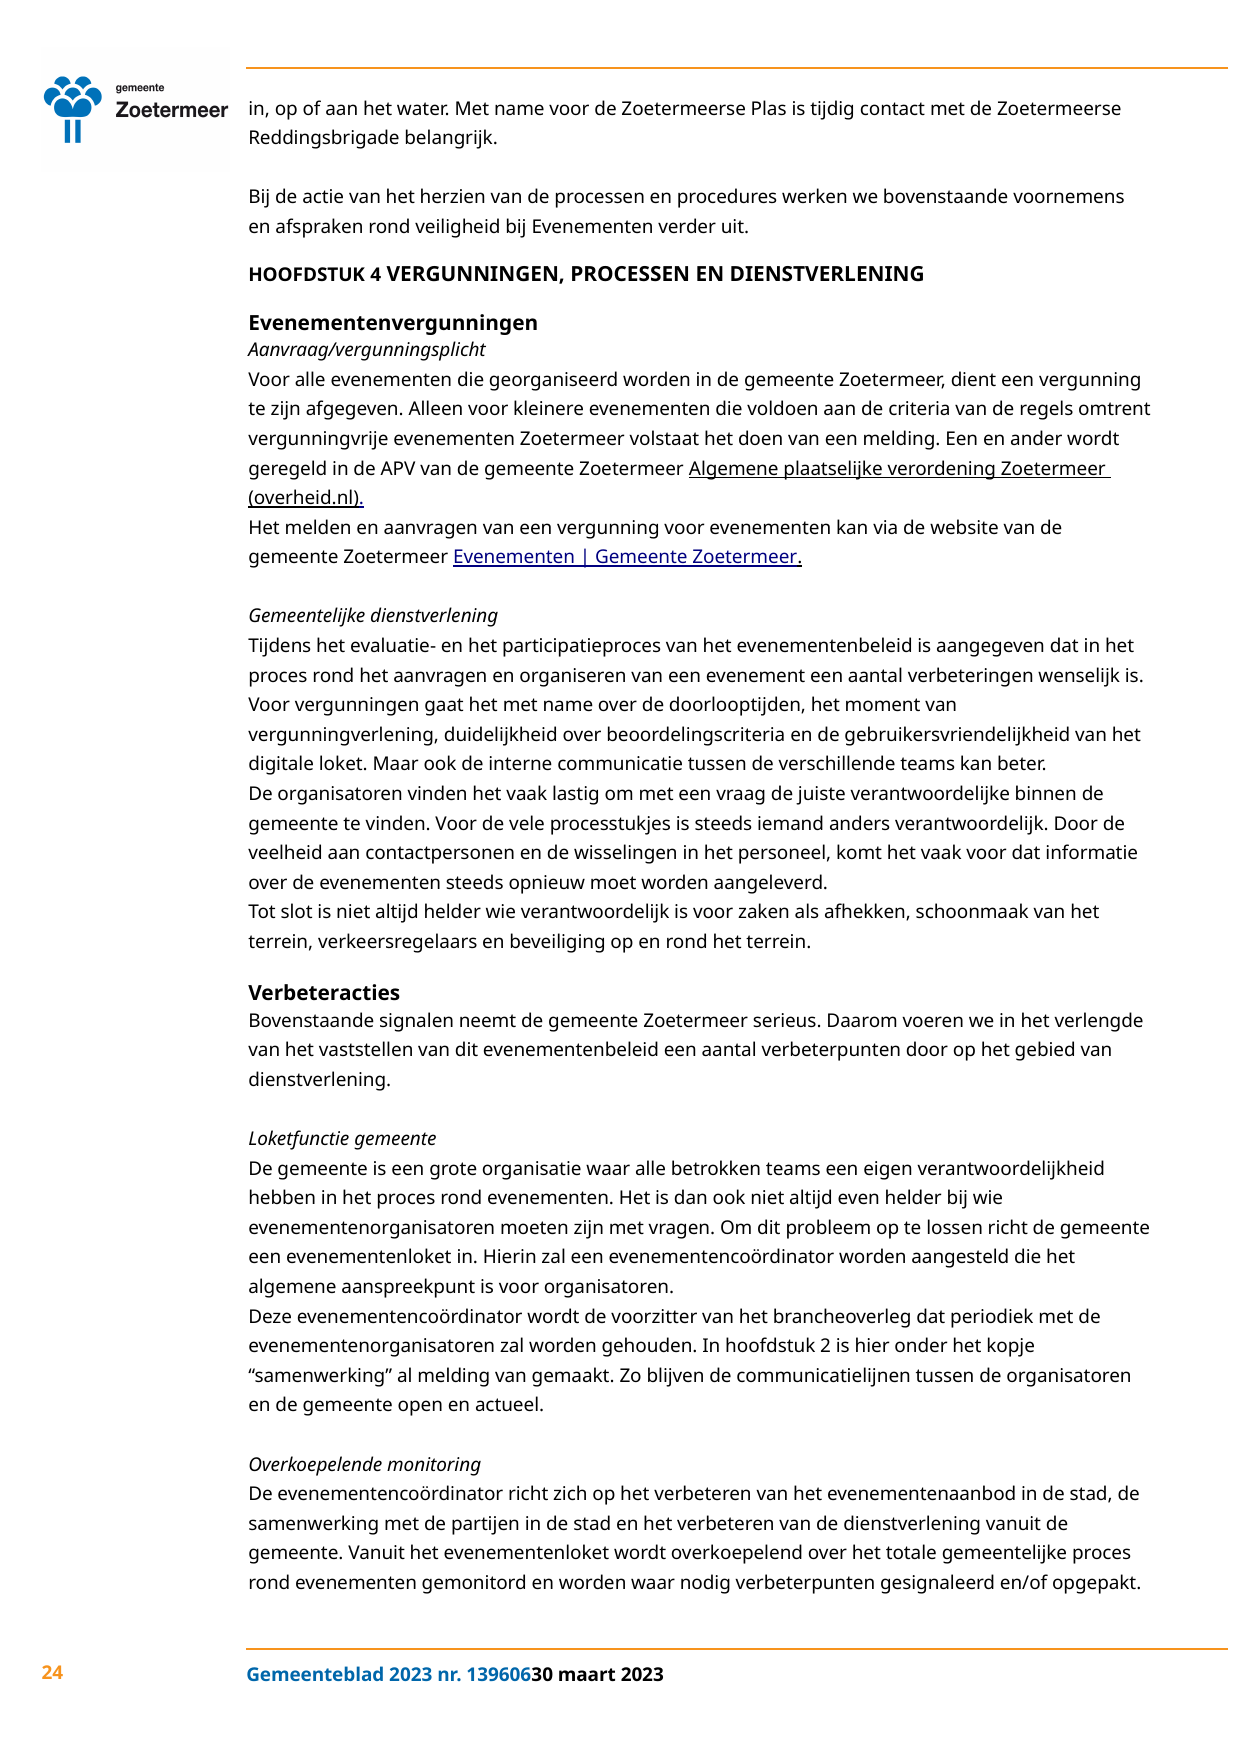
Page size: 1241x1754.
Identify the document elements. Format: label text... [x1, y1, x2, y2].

text Verbeteracties [248, 978, 1152, 1007]
text Overkoepelende monitoring [248, 1451, 1152, 1476]
text Voor alle evenementen die georganiseerd worden in de gemeente Zoetermeer, dient een vergunning te zijn afgegeven. Alleen voor kleinere evenementen die voldoen aan de criteria van de regels omtrent vergunningvrije evenementen Zoetermeer volstaat het doen van een melding. Een en ander wordt geregeld in de APV van de gemeente Zoetermeer Algemene plaatselijke verordening Zoetermeer (overheid.nl). [248, 366, 1152, 510]
text Deze evenementencoördinator wordt de voorzitter van het brancheoverleg dat periodiek met de evenementenorganisatoren zal worden gehouden. In hoofdstuk 2 is hier onder het kopje “samenwerking” al melding van gemaakt. Zo blijven de communicatielijnen tussen de organisatoren en de gemeente open en actueel. [248, 1303, 1152, 1417]
text De evenementencoördinator richt zich op het verbeteren van het evenementenaanbod in de stad, de samenwerking met de partijen in de stad en het verbeteren van de dienstverlening vanuit de gemeente. Vanuit het evenementenloket wordt overkoepelend over het totale gemeentelijke proces rond evenementen gemonitord en worden waar nodig verbeterpunten gesignaleerd en/of opgepakt. [248, 1480, 1152, 1595]
picture [41, 47, 231, 172]
text De organisatoren vinden het vaak lastig om met een vraag de juiste verantwoordelijke binnen de gemeente te vinden. Voor de vele processtukjes is steeds iemand anders verantwoordelijk. Door de veelheid aan contactpersonen en de wisselingen in het personeel, komt het vaak voor dat informatie over de evenementen steeds opnieuw moet worden aangeleverd. [248, 780, 1152, 895]
text Tijdens het evaluatie- en het participatieproces van het evenementenbeleid is aangegeven dat in het proces rond het aanvragen en organiseren van een evenement een aantal verbeteringen wenselijk is. Voor vergunningen gaat het met name over de doorlooptijden, het moment van vergunningverlening, duidelijkheid over beoordelingscriteria en de gebruikersvriendelijkheid van het digitale loket. Maar ook de interne communicatie tussen de verschillende teams kan beter. [248, 632, 1152, 776]
text in, op of aan het water. Met name voor de Zoetermeerse Plas is tijdig contact met de Zoetermeerse Reddingsbrigade belangrijk. [248, 95, 1152, 150]
text De gemeente is een grote organisatie waar alle betrokken teams een eigen verantwoordelijkheid hebben in het proces rond evenementen. Het is dan ook niet altijd even helder bij wie evenementenorganisatoren moeten zijn met vragen. Om dit probleem op te lossen richt de gemeente een evenementenloket in. Hierin zal een evenementencoördinator worden aangesteld die het algemene aanspreekpunt is voor organisatoren. [248, 1155, 1152, 1299]
text Gemeentelijke dienstverlening [248, 603, 1152, 628]
text Aanvraag/vergunningsplicht [248, 336, 1152, 362]
text Bij de actie van het herzien van de processen en procedures werken we bovenstaande voornemens en afspraken rond veiligheid bij Evenementen verder uit. [248, 183, 1152, 239]
text Evenementenvergunningen [248, 308, 1152, 336]
text Loketfunctie gemeente [248, 1125, 1152, 1151]
text Tot slot is niet altijd helder wie verantwoordelijk is voor zaken als afhekken, schoonmaak van het terrein, verkeersregelaars en beveiliging op en rond het terrein. [248, 898, 1152, 954]
text HOOFDSTUK 4 VERGUNNINGEN, PROCESSEN EN DIENSTVERLENING [248, 259, 1152, 287]
text Bovenstaande signalen neemt de gemeente Zoetermeer serieus. Daarom voeren we in het verlengde van het vaststellen van dit evenementenbeleid een aantal verbeterpunten door op het gebied van dienstverlening. [248, 1007, 1152, 1092]
text Het melden en aanvragen van een vergunning voor evenementen kan via de website van de gemeente Zoetermeer Evenementen | Gemeente Zoetermeer. [248, 514, 1152, 569]
